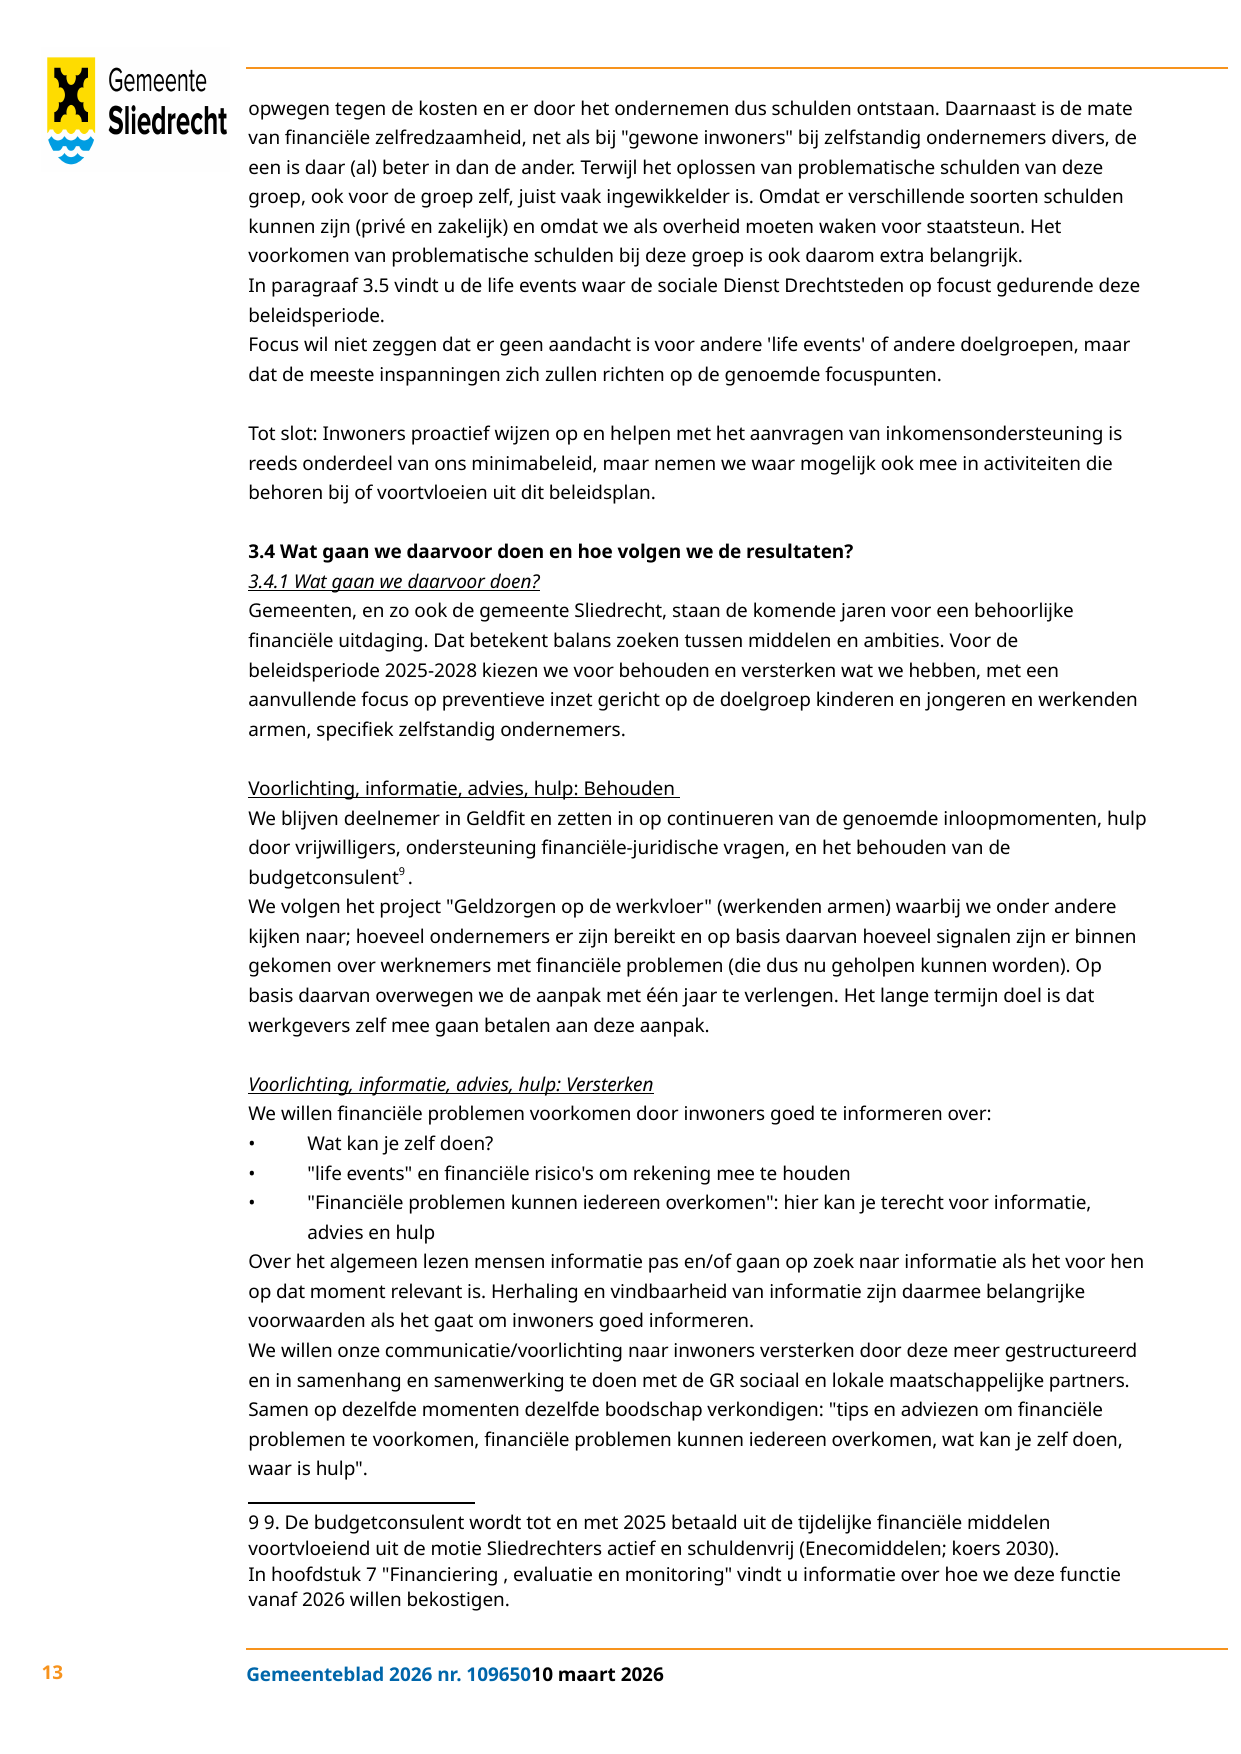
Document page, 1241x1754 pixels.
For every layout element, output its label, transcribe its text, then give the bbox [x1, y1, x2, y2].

list "Financiële problemen kunnen iedereen overkomen": hier kan je terecht voor informatie, advies en hulp [248, 1189, 1152, 1245]
list "life events" en financiële risico's om rekening mee te houden [248, 1160, 1152, 1186]
text Over het algemeen lezen mensen informatie pas en/of gaan op zoek naar informatie als het voor hen op dat moment relevant is. Herhaling en vindbaarheid van informatie zijn daarmee belangrijke voorwaarden als het gaat om inwoners goed informeren. [248, 1248, 1152, 1333]
text 9. De budgetconsulent wordt tot en met 2025 betaald uit de tijdelijke financiële middelen voortvloeiend uit de motie Sliedrechters actief en schuldenvrij (Enecomiddelen; koers 2030). [248, 1509, 1152, 1561]
text 3.4.1 Wat gaan we daarvoor doen? [248, 568, 1152, 594]
text Focus wil niet zeggen dat er geen aandacht is voor andere 'life events' of andere doelgroepen, maar dat de meeste inspanningen zich zullen richten op de genoemde focuspunten. [248, 331, 1152, 387]
picture [41, 47, 231, 172]
text In paragraaf 3.5 vindt u de life events waar de sociale Dienst Drechtsteden op focust gedurende deze beleidsperiode. [248, 272, 1152, 328]
text We volgen het project "Geldzorgen op de werkvloer" (werkenden armen) waarbij we onder andere kijken naar; hoeveel ondernemers er zijn bereikt en op basis daarvan hoeveel signalen zijn er binnen gekomen over werknemers met financiële problemen (die dus nu geholpen kunnen worden). Op basis daarvan overwegen we de aanpak met één jaar te verlengen. Het lange termijn doel is dat werkgevers zelf mee gaan betalen aan deze aanpak. [248, 893, 1152, 1038]
list Wat kan je zelf doen? [248, 1130, 1152, 1156]
text Voorlichting, informatie, advies, hulp: Behouden [248, 775, 1152, 801]
text In hoofdstuk 7 "Financiering , evaluatie en monitoring" vindt u informatie over hoe we deze functie vanaf 2026 willen bekostigen. [248, 1561, 1152, 1612]
text We willen onze communicatie/voorlichting naar inwoners versterken door deze meer gestructureerd en in samenhang en samenwerking te doen met de GR sociaal en lokale maatschappelijke partners. Samen op dezelfde momenten dezelfde boodschap verkondigen: "tips en adviezen om financiële problemen te voorkomen, financiële problemen kunnen iedereen overkomen, wat kan je zelf doen, waar is hulp". [248, 1337, 1152, 1481]
text Gemeenten, en zo ook de gemeente Sliedrecht, staan de komende jaren voor een behoorlijke financiële uitdaging. Dat betekent balans zoeken tussen middelen en ambities. Voor de beleidsperiode 2025-2028 kiezen we voor behouden en versterken wat we hebben, met een aanvullende focus op preventieve inzet gericht op de doelgroep kinderen en jongeren en werkenden armen, specifiek zelfstandig ondernemers. [248, 598, 1152, 742]
text 3.4 Wat gaan we daarvoor doen en hoe volgen we de resultaten? [248, 538, 1152, 564]
text opwegen tegen de kosten en er door het ondernemen dus schulden ontstaan. Daarnaast is de mate van financiële zelfredzaamheid, net als bij "gewone inwoners" bij zelfstandig ondernemers divers, de een is daar (al) beter in dan de ander. Terwijl het oplossen van problematische schulden van deze groep, ook voor de groep zelf, juist vaak ingewikkelder is. Omdat er verschillende soorten schulden kunnen zijn (privé en zakelijk) en omdat we als overheid moeten waken voor staatsteun. Het voorkomen van problematische schulden bij deze groep is ook daarom extra belangrijk. [248, 95, 1152, 268]
text Voorlichting, informatie, advies, hulp: Versterken [248, 1071, 1152, 1097]
text We blijven deelnemer in Geldfit en zetten in op continueren van de genoemde inloopmomenten, hulp door vrijwilligers, ondersteuning financiële-juridische vragen, en het behouden van de budgetconsulent. [248, 805, 1152, 890]
text We willen financiële problemen voorkomen door inwoners goed te informeren over: [248, 1101, 1152, 1126]
text Tot slot: Inwoners proactief wijzen op en helpen met het aanvragen van inkomensondersteuning is reeds onderdeel van ons minimabeleid, maar nemen we waar mogelijk ook mee in activiteiten die behoren bij of voortvloeien uit dit beleidsplan. [248, 420, 1152, 505]
